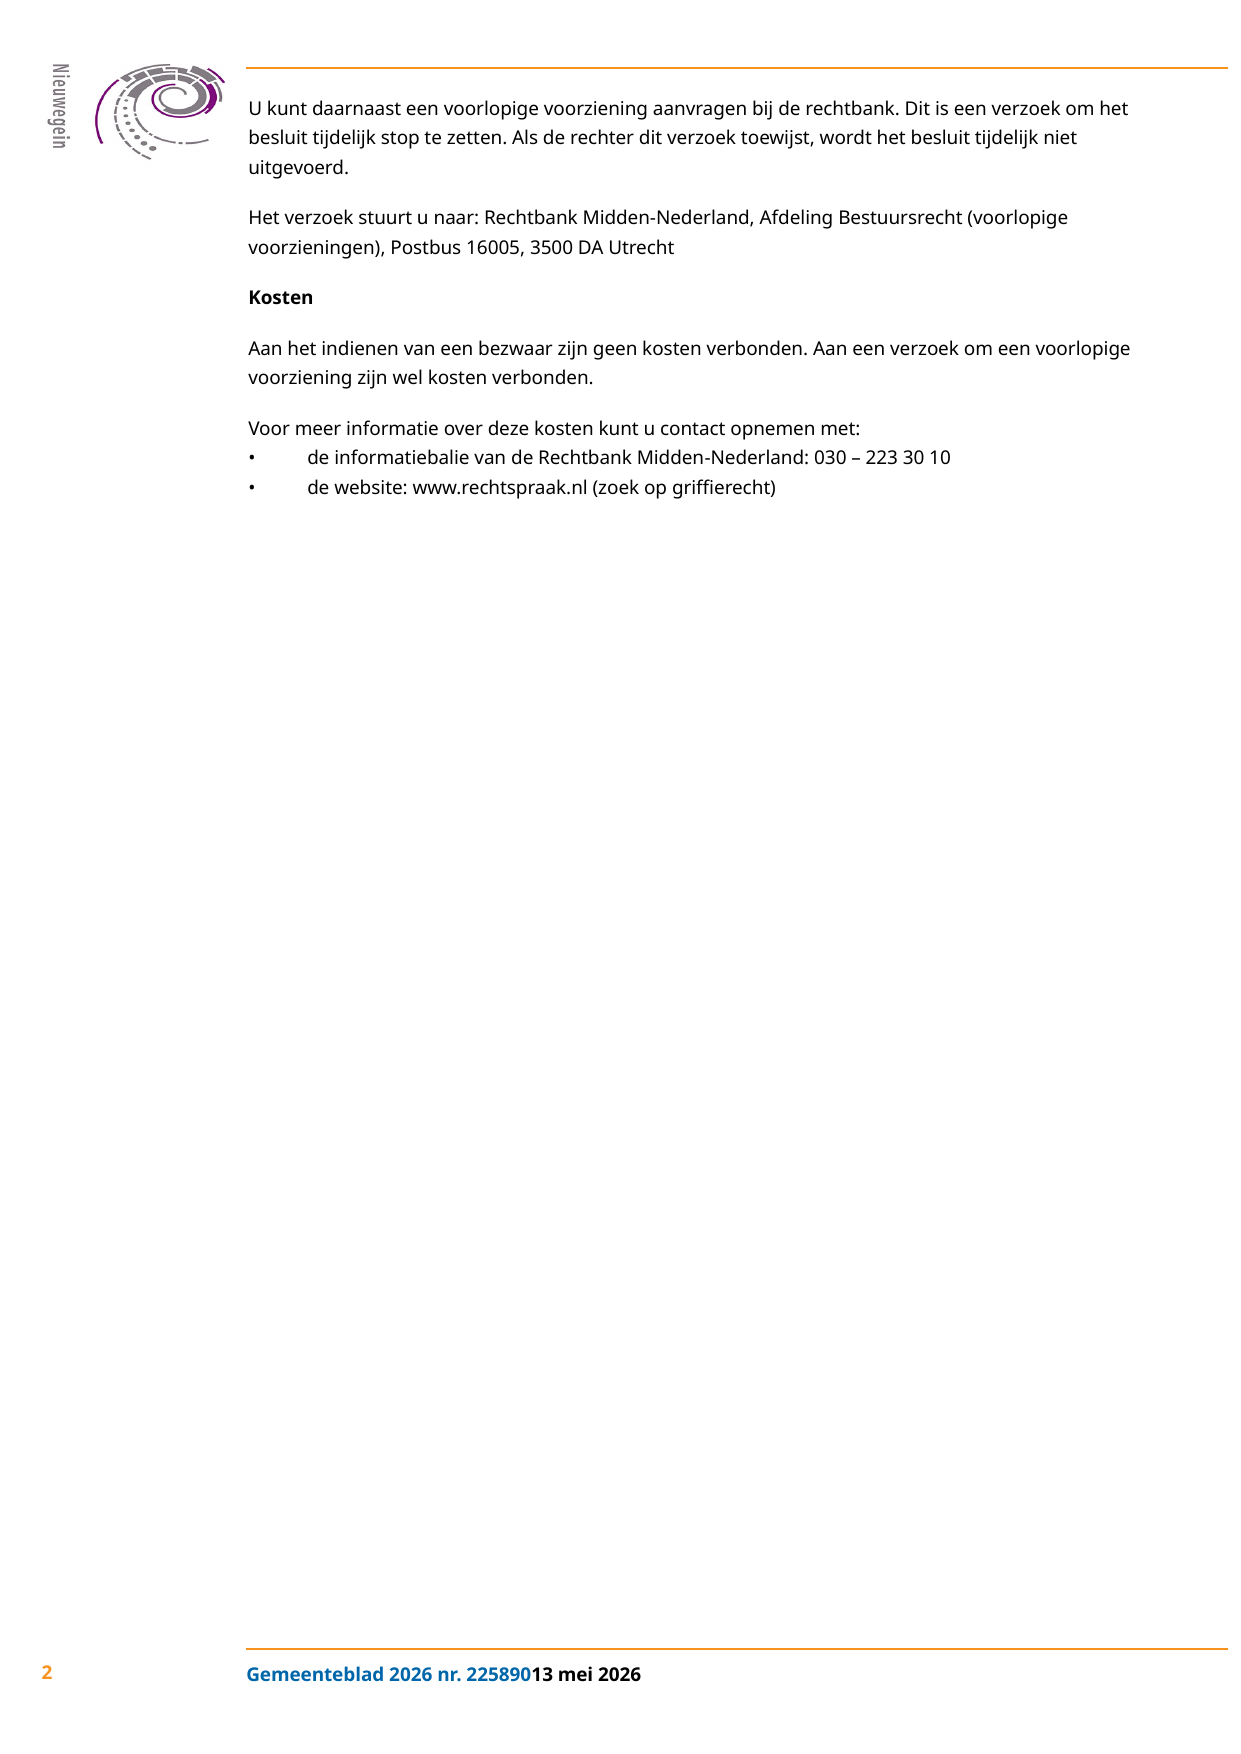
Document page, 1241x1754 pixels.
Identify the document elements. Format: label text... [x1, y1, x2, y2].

list de website: www.rechtspraak.nl (zoek op griffierecht) [248, 474, 1152, 500]
text Het verzoek stuurt u naar: Rechtbank Midden-Nederland, Afdeling Bestuursrecht (voorlopige voorzieningen), Postbus 16005, 3500 DA Utrecht [248, 204, 1152, 260]
text Voor meer informatie over deze kosten kunt u contact opnemen met: [248, 415, 1152, 441]
text Aan het indienen van een bezwaar zijn geen kosten verbonden. Aan een verzoek om een voorlopige voorziening zijn wel kosten verbonden. [248, 335, 1152, 390]
list de informatiebalie van de Rechtbank Midden‑Nederland: 030 – 223 30 10 [248, 444, 1152, 470]
text Kosten [248, 284, 1152, 310]
text U kunt daarnaast een voorlopige voorziening aanvragen bij de rechtbank. Dit is een verzoek om het besluit tijdelijk stop te zetten. Als de rechter dit verzoek toewijst, wordt het besluit tijdelijk niet uitgevoerd. [248, 95, 1152, 180]
picture [41, 47, 231, 172]
